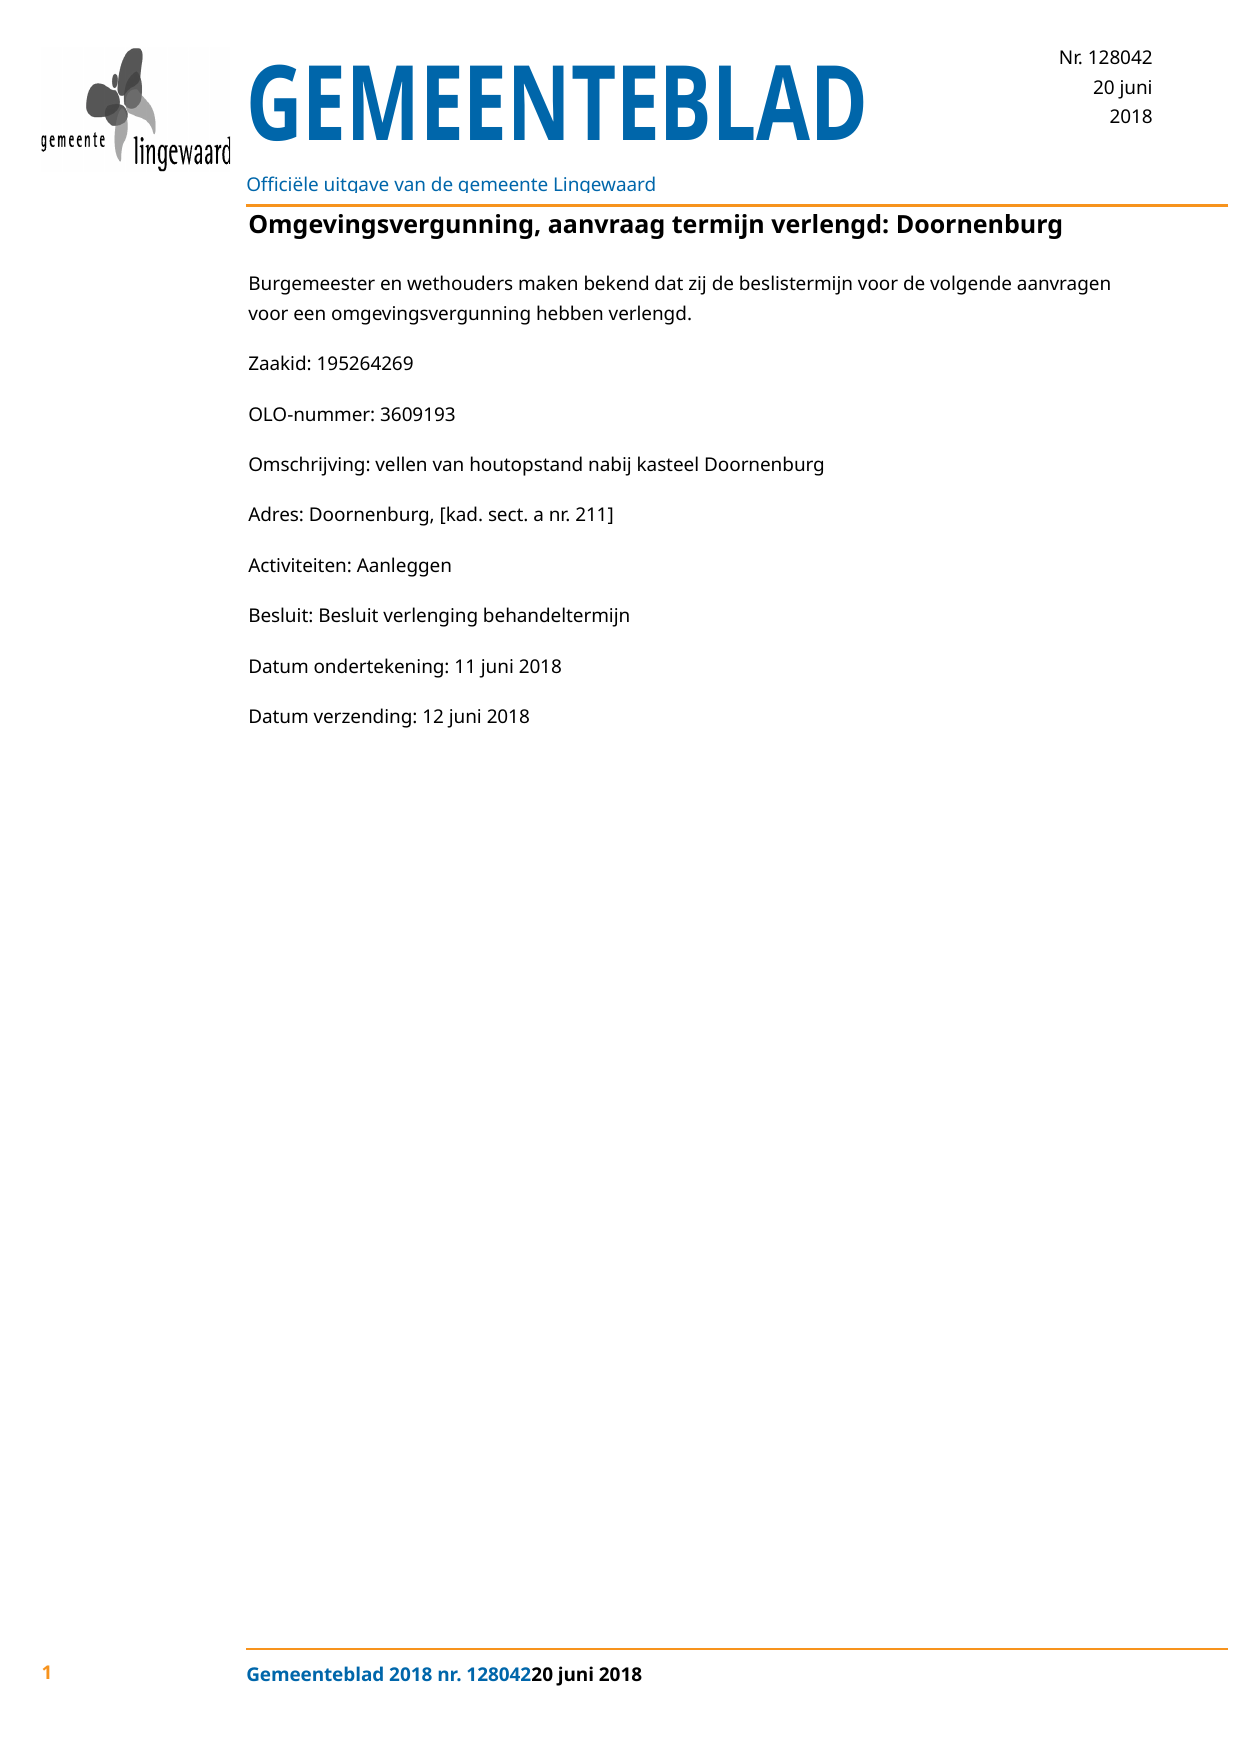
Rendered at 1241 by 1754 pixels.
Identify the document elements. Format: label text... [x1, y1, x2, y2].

text Burgemeester en wethouders maken bekend dat zij de beslistermijn voor de volgende aanvragen voor een omgevingsvergunning hebben verlengd. [248, 270, 1152, 326]
text Omschrijving: vellen van houtopstand nabij kasteel Doornenburg [248, 451, 1152, 477]
text Adres: Doornenburg, [kad. sect. a nr. 211] [248, 502, 1152, 527]
picture [41, 47, 231, 172]
text Omgevingsvergunning, aanvraag termijn verlengd: Doornenburg [248, 207, 1152, 241]
text Besluit: Besluit verlenging behandeltermijn [248, 602, 1152, 628]
text Zaakid: 195264269 [248, 350, 1152, 376]
text Activiteiten: Aanleggen [248, 552, 1152, 578]
text Datum verzending: 12 juni 2018 [248, 703, 1152, 729]
text OLO-nummer: 3609193 [248, 401, 1152, 426]
text Datum ondertekening: 11 juni 2018 [248, 653, 1152, 678]
